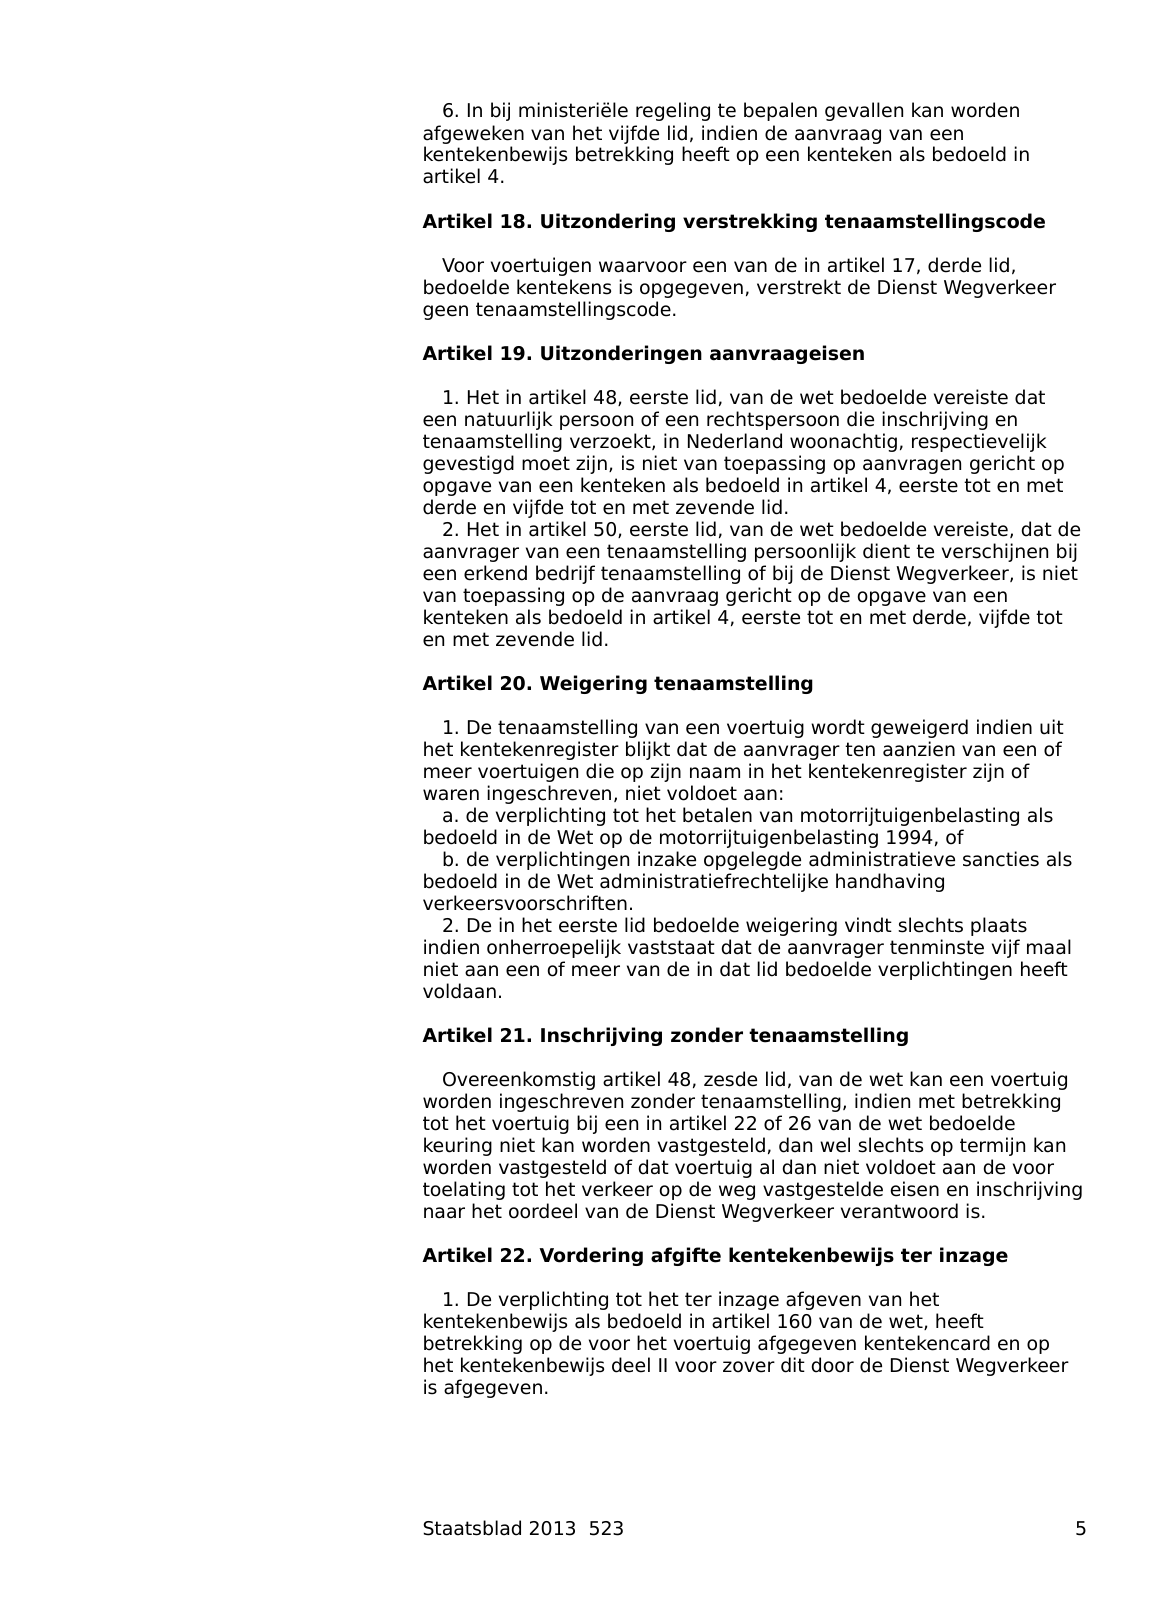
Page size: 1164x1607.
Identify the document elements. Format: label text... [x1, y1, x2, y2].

text Voor voertuigen waarvoor een van de in artikel 17, derde lid, bedoelde kentekens is opgegeven, verstrekt de Dienst Wegverkeer geen tenaamstellingscode. [422, 255, 1087, 321]
text b. de verplichtingen inzake opgelegde administratieve sancties als bedoeld in de Wet administratiefrechtelijke handhaving verkeersvoorschriften. [422, 849, 1087, 915]
text 6. In bij ministeriële regeling te bepalen gevallen kan worden afgeweken van het vijfde lid, indien de aanvraag van een kentekenbewijs betrekking heeft op een kenteken als bedoeld in artikel 4. [422, 100, 1087, 188]
text Overeenkomstig artikel 48, zesde lid, van de wet kan een voertuig worden ingeschreven zonder tenaamstelling, indien met betrekking tot het voertuig bij een in artikel 22 of 26 van de wet bedoelde keuring niet kan worden vastgesteld, dan wel slechts op termijn kan worden vastgesteld of dat voertuig al dan niet voldoet aan de voor toelating tot het verkeer op de weg vastgestelde eisen en inschrijving naar het oordeel van de Dienst Wegverkeer verantwoord is. [422, 1069, 1087, 1223]
text a. de verplichting tot het betalen van motorrijtuigenbelasting als bedoeld in de Wet op de motorrijtuigenbelasting 1994, of [422, 805, 1087, 849]
text 2. Het in artikel 50, eerste lid, van de wet bedoelde vereiste, dat de aanvrager van een tenaamstelling persoonlijk dient te verschijnen bij een erkend bedrijf tenaamstelling of bij de Dienst Wegverkeer, is niet van toepassing op de aanvraag gericht op de opgave van een kenteken als bedoeld in artikel 4, eerste tot en met derde, vijfde tot en met zevende lid. [422, 519, 1087, 651]
subtitle Artikel 20. Weigering tenaamstelling [422, 673, 1087, 695]
subtitle Artikel 19. Uitzonderingen aanvraageisen [422, 343, 1087, 365]
text 1. De tenaamstelling van een voertuig wordt geweigerd indien uit het kentekenregister blijkt dat de aanvrager ten aanzien van een of meer voertuigen die op zijn naam in het kentekenregister zijn of waren ingeschreven, niet voldoet aan: [422, 717, 1087, 805]
subtitle Artikel 18. Uitzondering verstrekking tenaamstellingscode [422, 211, 1087, 232]
subtitle Artikel 22. Vordering afgifte kentekenbewijs ter inzage [422, 1245, 1087, 1267]
text 1. De verplichting tot het ter inzage afgeven van het kentekenbewijs als bedoeld in artikel 160 van de wet, heeft betrekking op de voor het voertuig afgegeven kentekencard en op het kentekenbewijs deel II voor zover dit door de Dienst Wegverkeer is afgegeven. [422, 1289, 1087, 1399]
subtitle Artikel 21. Inschrijving zonder tenaamstelling [422, 1025, 1087, 1047]
text 1. Het in artikel 48, eerste lid, van de wet bedoelde vereiste dat een natuurlijk persoon of een rechtspersoon die inschrijving en tenaamstelling verzoekt, in Nederland woonachtig, respectievelijk gevestigd moet zijn, is niet van toepassing op aanvragen gericht op opgave van een kenteken als bedoeld in artikel 4, eerste tot en met derde en vijfde tot en met zevende lid. [422, 387, 1087, 519]
text 2. De in het eerste lid bedoelde weigering vindt slechts plaats indien onherroepelijk vaststaat dat de aanvrager tenminste vijf maal niet aan een of meer van de in dat lid bedoelde verplichtingen heeft voldaan. [422, 915, 1087, 1003]
